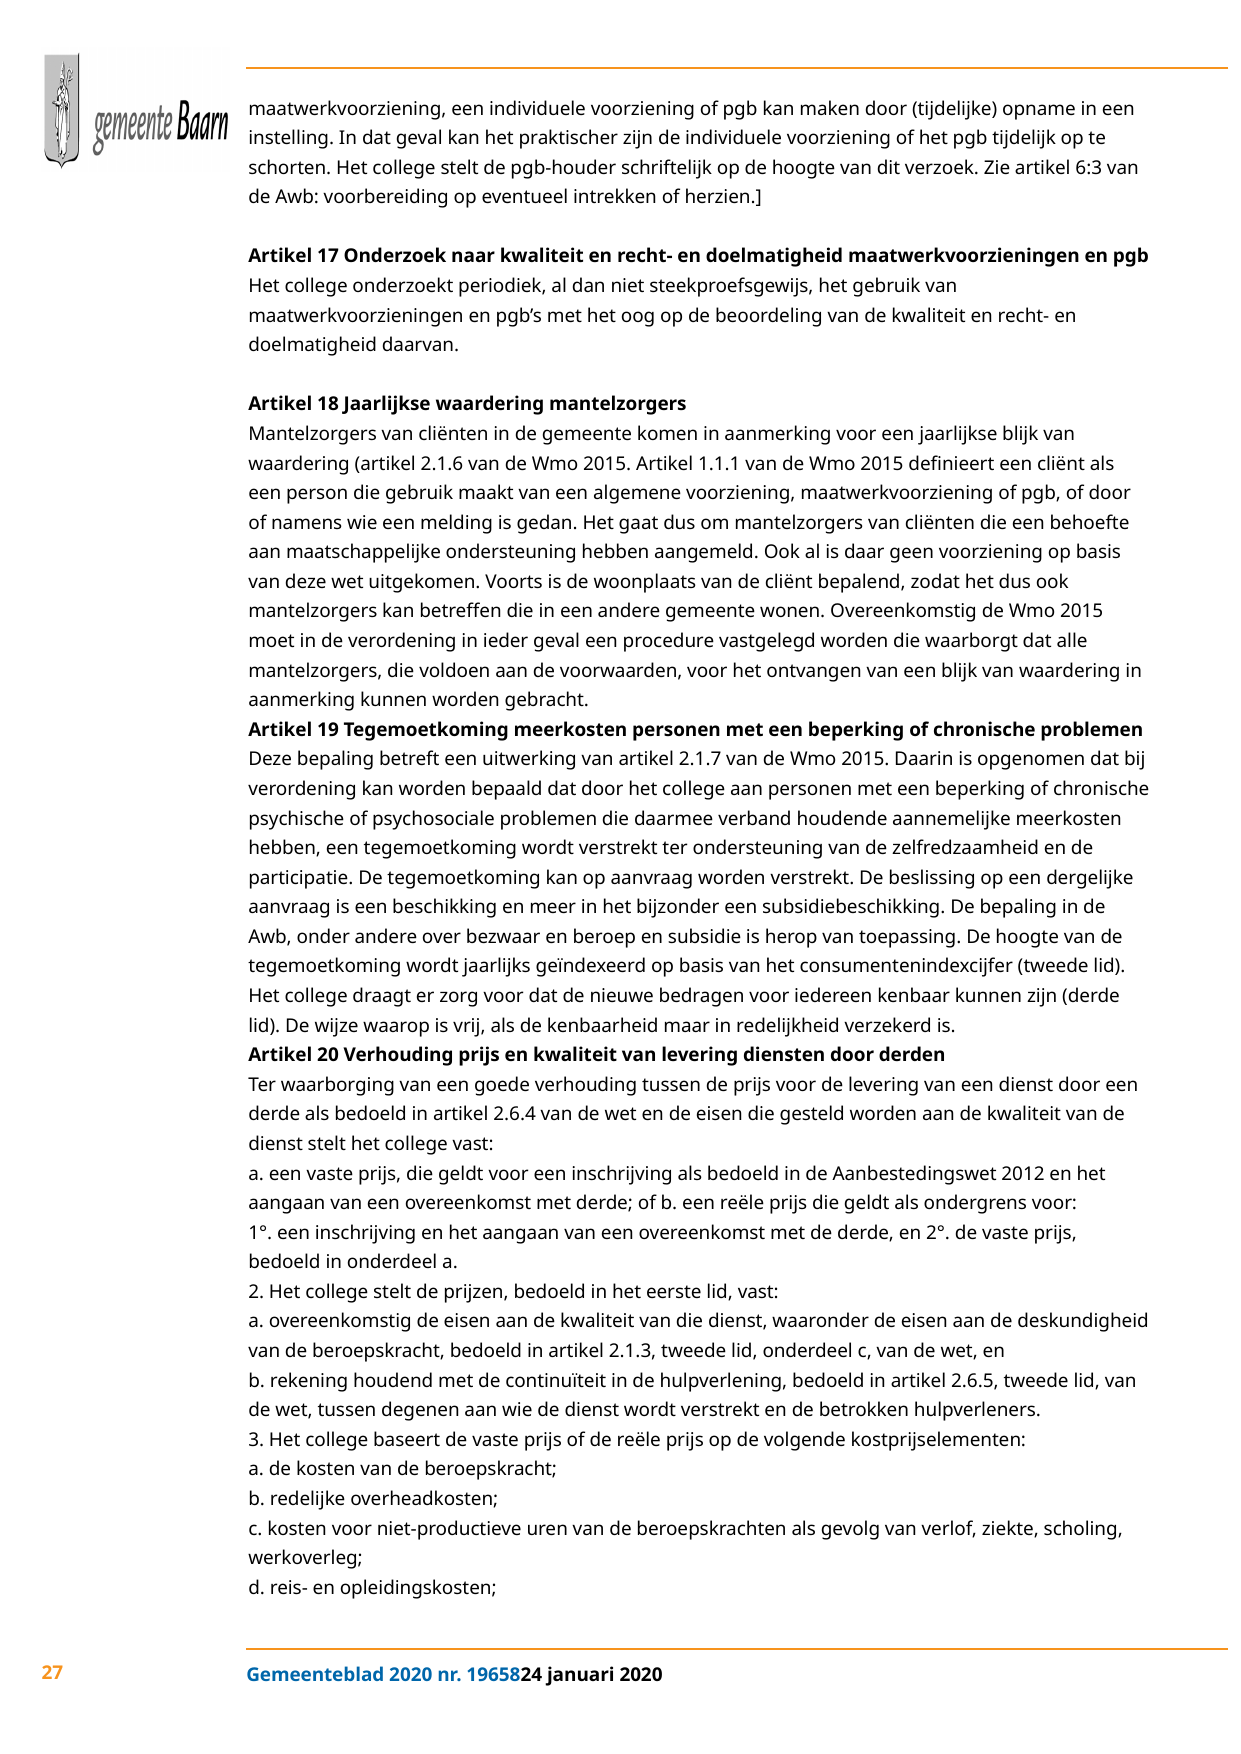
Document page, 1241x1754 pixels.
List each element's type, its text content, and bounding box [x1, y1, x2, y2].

text Artikel 19 Tegemoetkoming meerkosten personen met een beperking of chronische problemen [248, 716, 1152, 742]
text a. overeenkomstig de eisen aan de kwaliteit van die dienst, waaronder de eisen aan de deskundigheid van de beroepskracht, bedoeld in artikel 2.1.3, tweede lid, onderdeel c, van de wet, en [248, 1308, 1152, 1363]
text c. kosten voor niet-productieve uren van de beroepskrachten als gevolg van verlof, ziekte, scholing, werkoverleg; [248, 1515, 1152, 1570]
text a. een vaste prijs, die geldt voor een inschrijving als bedoeld in de Aanbestedingswet 2012 en het aangaan van een overeenkomst met derde; of b. een reële prijs die geldt als ondergrens voor: [248, 1160, 1152, 1215]
text 3. Het college baseert de vaste prijs of de reële prijs op de volgende kostprijselementen: [248, 1426, 1152, 1452]
text Artikel 20 Verhouding prijs en kwaliteit van levering diensten door derden [248, 1041, 1152, 1067]
text d. reis- en opleidingskosten; [248, 1574, 1152, 1600]
picture [41, 47, 231, 172]
text 2. Het college stelt de prijzen, bedoeld in het eerste lid, vast: [248, 1278, 1152, 1304]
text maatwerkvoorziening, een individuele voorziening of pgb kan maken door (tijdelijke) opname in een instelling. In dat geval kan het praktischer zijn de individuele voorziening of het pgb tijdelijk op te schorten. Het college stelt de pgb-houder schriftelijk op de hoogte van dit verzoek. Zie artikel 6:3 van de Awb: voorbereiding op eventueel intrekken of herzien.] [248, 95, 1152, 209]
text 1°. een inschrijving en het aangaan van een overeenkomst met de derde, en 2°. de vaste prijs, bedoeld in onderdeel a. [248, 1219, 1152, 1274]
text Artikel 18 Jaarlijkse waardering mantelzorgers [248, 391, 1152, 416]
text b. rekening houdend met de continuïteit in de hulpverlening, bedoeld in artikel 2.6.5, tweede lid, van de wet, tussen degenen aan wie de dienst wordt verstrekt en de betrokken hulpverleners. [248, 1367, 1152, 1422]
text b. redelijke overheadkosten; [248, 1485, 1152, 1511]
text Artikel 17 Onderzoek naar kwaliteit en recht- en doelmatigheid maatwerkvoorzieningen en pgb [248, 243, 1152, 268]
text Deze bepaling betreft een uitwerking van artikel 2.1.7 van de Wmo 2015. Daarin is opgenomen dat bij verordening kan worden bepaald dat door het college aan personen met een beperking of chronische psychische of psychosociale problemen die daarmee verband houdende aannemelijke meerkosten hebben, een tegemoetkoming wordt verstrekt ter ondersteuning van de zelfredzaamheid en de participatie. De tegemoetkoming kan op aanvraag worden verstrekt. De beslissing op een dergelijke aanvraag is een beschikking en meer in het bijzonder een subsidiebeschikking. De bepaling in de Awb, onder andere over bezwaar en beroep en subsidie is herop van toepassing. De hoogte van de tegemoetkoming wordt jaarlijks geïndexeerd op basis van het consumentenindexcijfer (tweede lid). Het college draagt er zorg voor dat de nieuwe bedragen voor iedereen kenbaar kunnen zijn (derde lid). De wijze waarop is vrij, als de kenbaarheid maar in redelijkheid verzekerd is. [248, 746, 1152, 1038]
text Mantelzorgers van cliënten in de gemeente komen in aanmerking voor een jaarlijkse blijk van waardering (artikel 2.1.6 van de Wmo 2015. Artikel 1.1.1 van de Wmo 2015 definieert een cliënt als een person die gebruik maakt van een algemene voorziening, maatwerkvoorziening of pgb, of door of namens wie een melding is gedan. Het gaat dus om mantelzorgers van cliënten die een behoefte aan maatschappelijke ondersteuning hebben aangemeld. Ook al is daar geen voorziening op basis van deze wet uitgekomen. Voorts is de woonplaats van de cliënt bepalend, zodat het dus ook mantelzorgers kan betreffen die in een andere gemeente wonen. Overeenkomstig de Wmo 2015 moet in de verordening in ieder geval een procedure vastgelegd worden die waarborgt dat alle mantelzorgers, die voldoen aan de voorwaarden, voor het ontvangen van een blijk van waardering in aanmerking kunnen worden gebracht. [248, 420, 1152, 712]
text Het college onderzoekt periodiek, al dan niet steekproefsgewijs, het gebruik van maatwerkvoorzieningen en pgb’s met het oog op de beoordeling van de kwaliteit en recht- en doelmatigheid daarvan. [248, 272, 1152, 357]
text a. de kosten van de beroepskracht; [248, 1456, 1152, 1481]
text Ter waarborging van een goede verhouding tussen de prijs voor de levering van een dienst door een derde als bedoeld in artikel 2.6.4 van de wet en de eisen die gesteld worden aan de kwaliteit van de dienst stelt het college vast: [248, 1071, 1152, 1156]
